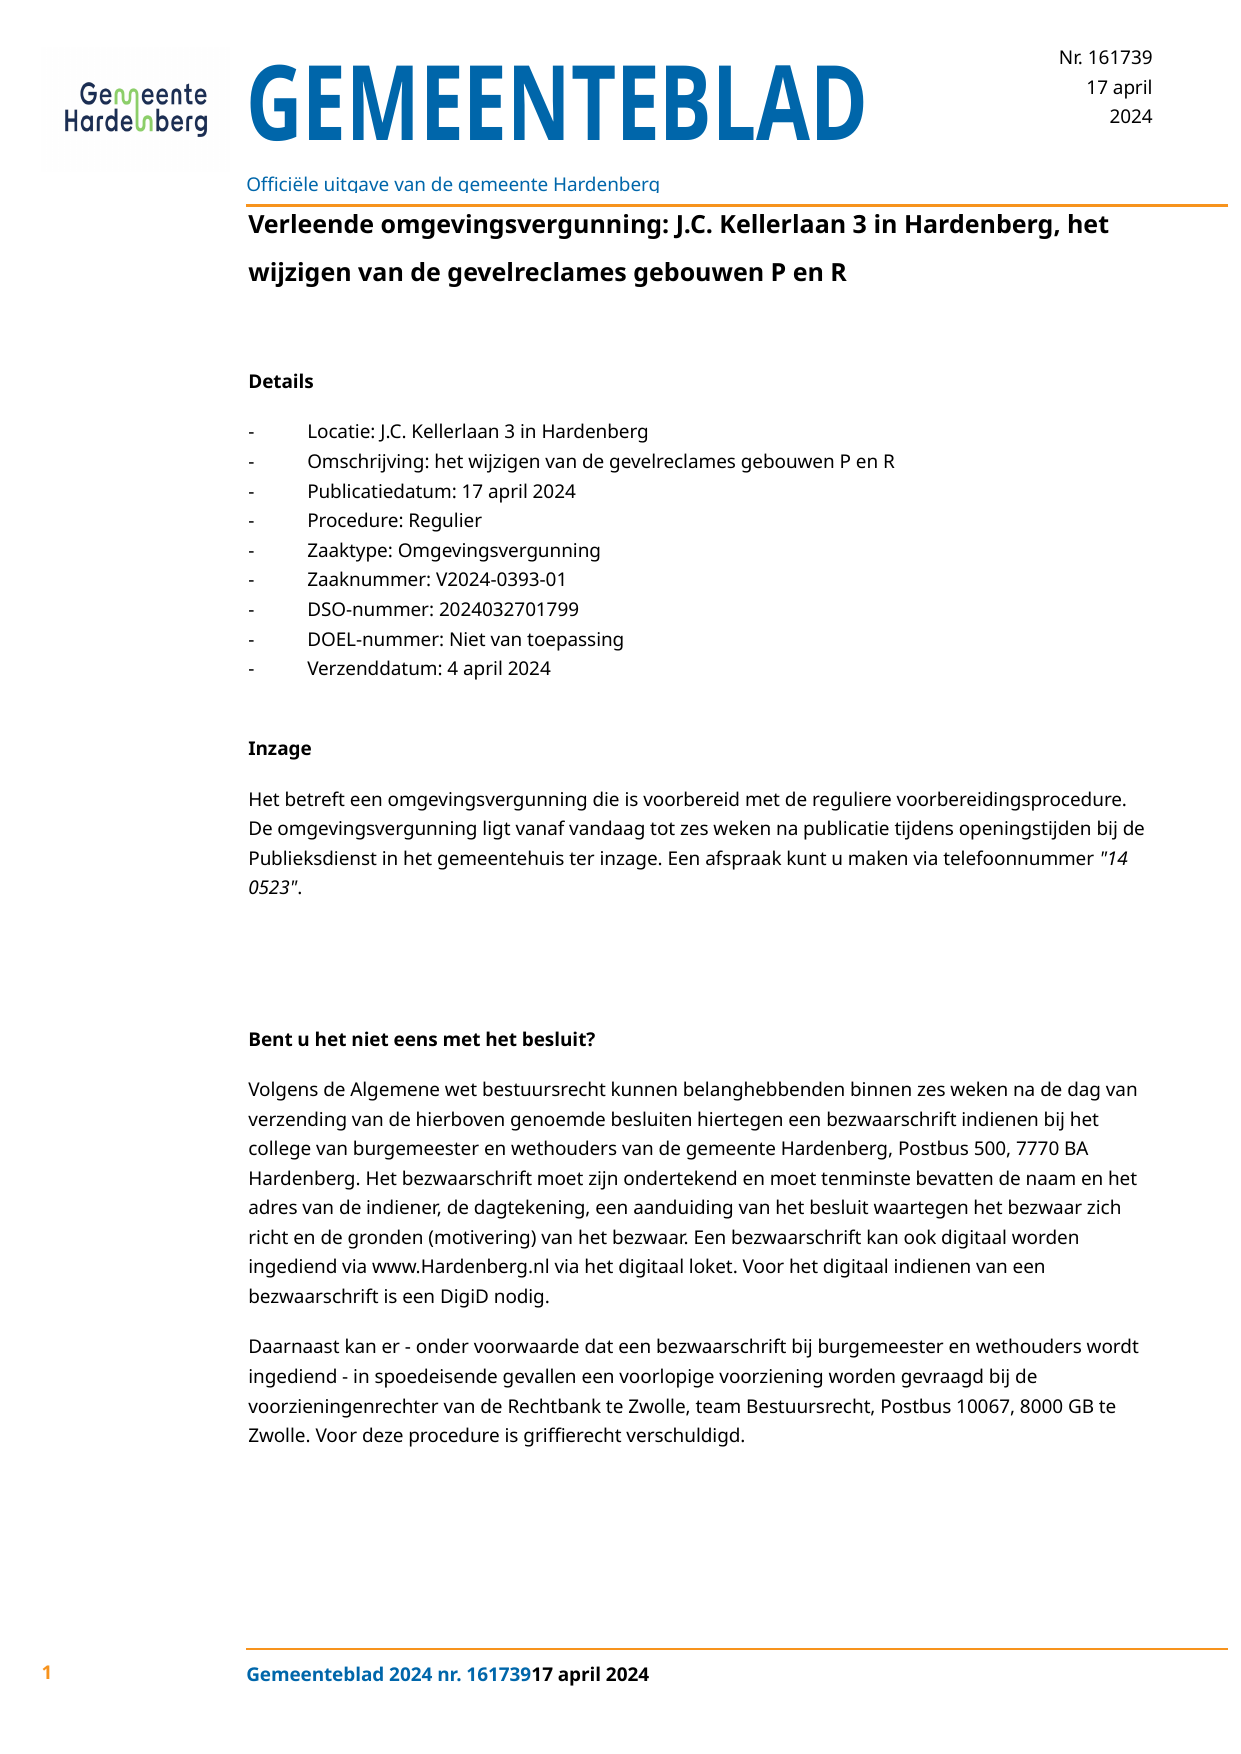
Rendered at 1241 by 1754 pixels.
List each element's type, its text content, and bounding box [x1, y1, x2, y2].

list Verzenddatum: 4 april 2024 [248, 655, 1152, 681]
text Het betreft een omgevingsvergunning die is voorbereid met de reguliere voorbereidingsprocedure. De omgevingsvergunning ligt vanaf vandaag tot zes weken na publicatie tijdens openingstijden bij de Publieksdienst in het gemeentehuis ter inzage. Een afspraak kunt u maken via telefoonnummer "14 0523". [248, 786, 1152, 900]
text Daarnaast kan er - onder voorwaarde dat een bezwaarschrift bij burgemeester en wethouders wordt ingediend - in spoedeisende gevallen een voorlopige voorziening worden gevraagd bij de voorzieningenrechter van de Rechtbank te Zwolle, team Bestuursrecht, Postbus 10067, 8000 GB te Zwolle. Voor deze procedure is griffierecht verschuldigd. [248, 1334, 1152, 1448]
list DOEL-nummer: Niet van toepassing [248, 626, 1152, 652]
list Zaaktype: Omgevingsvergunning [248, 537, 1152, 563]
text Details [248, 368, 1152, 394]
list Publicatiedatum: 17 april 2024 [248, 478, 1152, 504]
list Zaaknummer: V2024-0393-01 [248, 567, 1152, 592]
picture [41, 47, 231, 172]
text Inzage [248, 735, 1152, 761]
list Procedure: Regulier [248, 507, 1152, 533]
list Omschrijving: het wijzigen van de gevelreclames gebouwen P en R [248, 448, 1152, 474]
text Verleende omgevingsvergunning: J.C. Kellerlaan 3 in Hardenberg, het wijzigen van de gevelreclames gebouwen P en R [248, 207, 1152, 288]
text Volgens de Algemene wet bestuursrecht kunnen belanghebbenden binnen zes weken na de dag van verzending van de hierboven genoemde besluiten hiertegen een bezwaarschrift indienen bij het college van burgemeester en wethouders van de gemeente Hardenberg, Postbus 500, 7770 BA Hardenberg. Het bezwaarschrift moet zijn ondertekend en moet tenminste bevatten de naam en het adres van de indiener, de dagtekening, een aanduiding van het besluit waartegen het bezwaar zich richt en de gronden (motivering) van het bezwaar. Een bezwaarschrift kan ook digitaal worden ingediend via www.Hardenberg.nl via het digitaal loket. Voor het digitaal indienen van een bezwaarschrift is een DigiD nodig. [248, 1076, 1152, 1309]
text Bent u het niet eens met het besluit? [248, 1026, 1152, 1052]
list Locatie: J.C. Kellerlaan 3 in Hardenberg [248, 419, 1152, 444]
list DSO-nummer: 2024032701799 [248, 596, 1152, 622]
